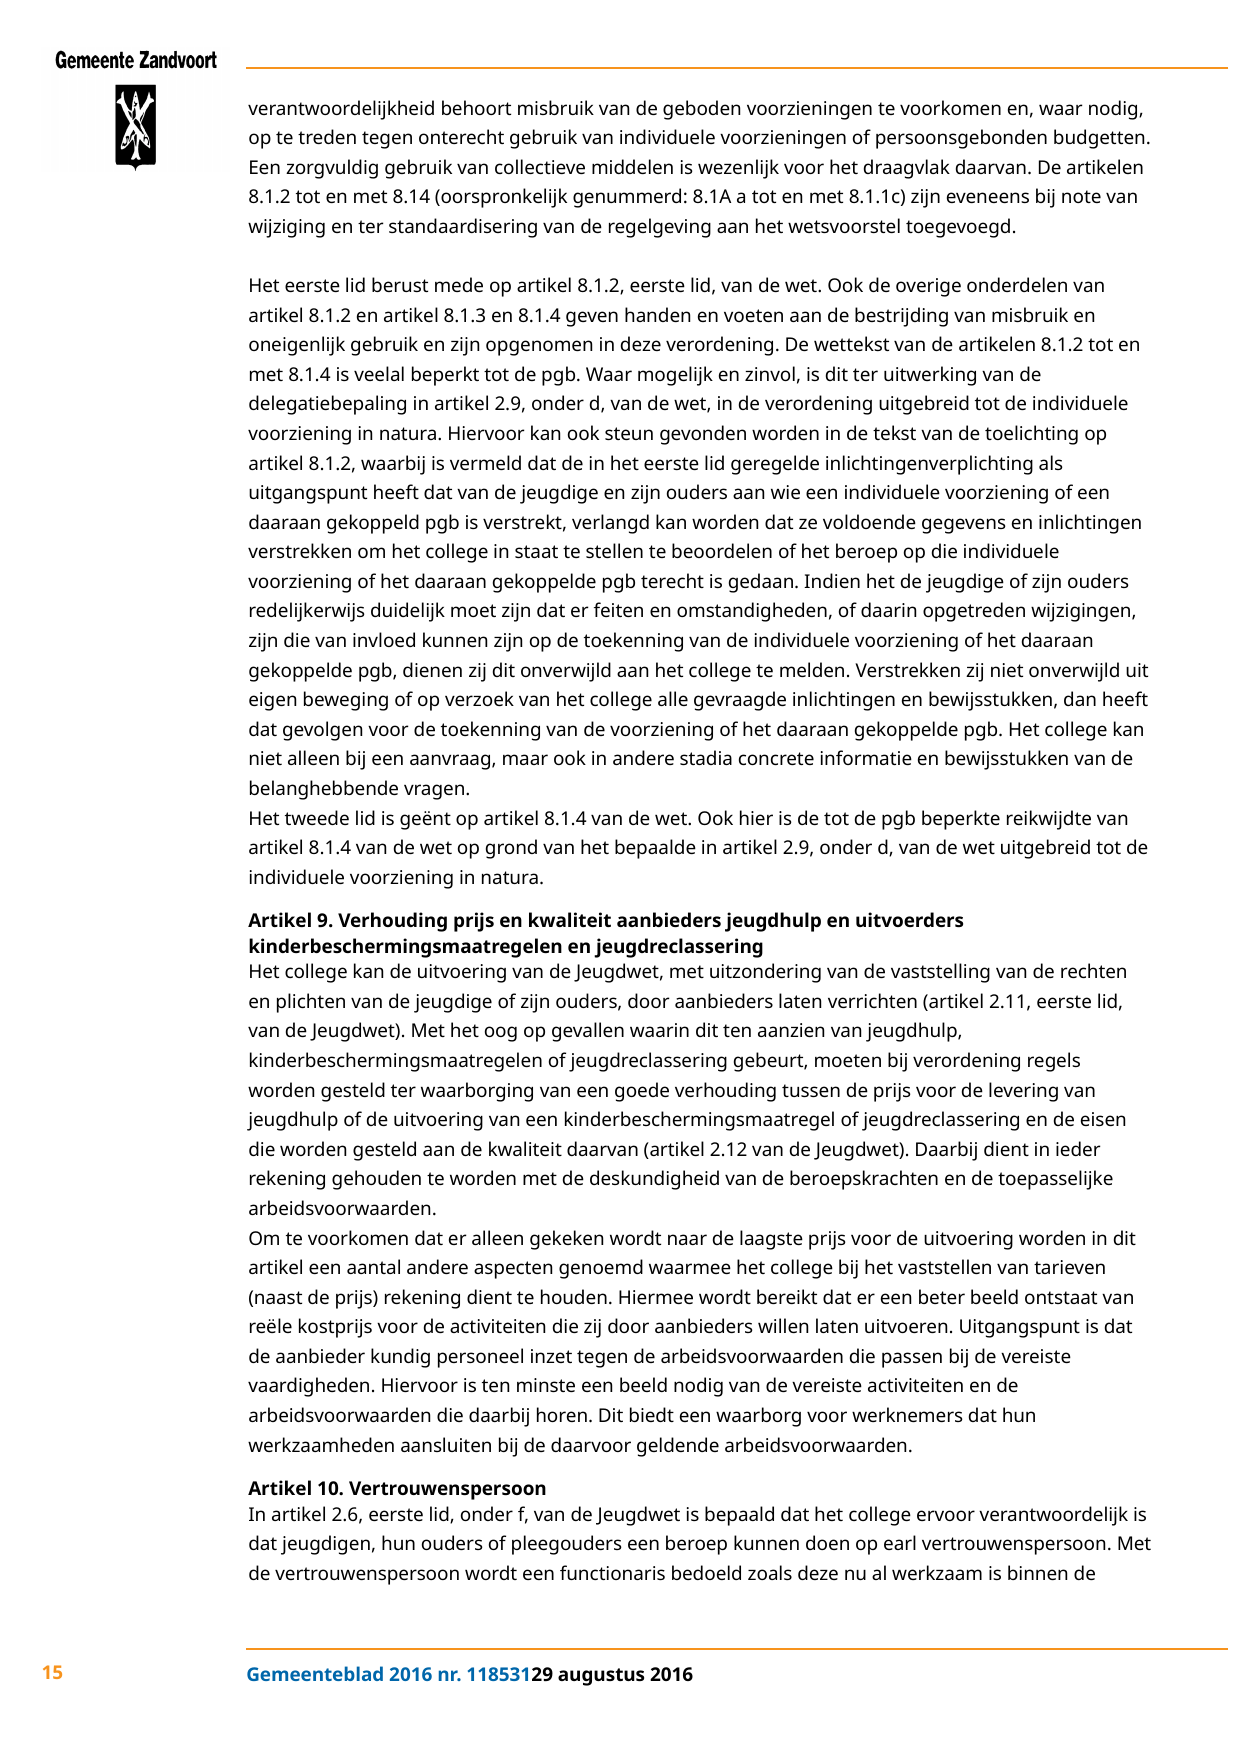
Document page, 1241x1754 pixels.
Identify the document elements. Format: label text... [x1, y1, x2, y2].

text Het tweede lid is geënt op artikel 8.1.4 van de wet. Ook hier is de tot de pgb beperkte reikwijdte van artikel 8.1.4 van de wet op grond van het bepaalde in artikel 2.9, onder d, van de wet uitgebreid tot de individuele voorziening in natura. [248, 805, 1152, 890]
text In artikel 2.6, eerste lid, onder f, van de Jeugdwet is bepaald dat het college ervoor verantwoordelijk is dat jeugdigen, hun ouders of pleegouders een beroep kunnen doen op earl vertrouwenspersoon. Met de vertrouwenspersoon wordt een functionaris bedoeld zoals deze nu al werkzaam is binnen de [248, 1501, 1152, 1586]
text Om te voorkomen dat er alleen gekeken wordt naar de laagste prijs voor de uitvoering worden in dit artikel een aantal andere aspecten genoemd waarmee het college bij het vaststellen van tarieven (naast de prijs) rekening dient te houden. Hiermee wordt bereikt dat er een beter beeld ontstaat van reële kostprijs voor de activiteiten die zij door aanbieders willen laten uitvoeren. Uitgangspunt is dat de aanbieder kundig personeel inzet tegen de arbeidsvoorwaarden die passen bij de vereiste vaardigheden. Hiervoor is ten minste een beeld nodig van de vereiste activiteiten en de arbeidsvoorwaarden die daarbij horen. Dit biedt een waarborg voor werknemers dat hun werkzaamheden aansluiten bij de daarvoor geldende arbeidsvoorwaarden. [248, 1225, 1152, 1458]
picture [41, 47, 231, 172]
text Het college kan de uitvoering van de Jeugdwet, met uitzondering van de vaststelling van de rechten en plichten van de jeugdige of zijn ouders, door aanbieders laten verrichten (artikel 2.11, eerste lid, van de Jeugdwet). Met het oog op gevallen waarin dit ten aanzien van jeugdhulp, kinderbeschermingsmaatregelen of jeugdreclassering gebeurt, moeten bij verordening regels worden gesteld ter waarborging van een goede verhouding tussen de prijs voor de levering van jeugdhulp of de uitvoering van een kinderbeschermingsmaatregel of jeugdreclassering en de eisen die worden gesteld aan de kwaliteit daarvan (artikel 2.12 van de Jeugdwet). Daarbij dient in ieder rekening gehouden te worden met de deskundigheid van de beroepskrachten en de toepasselijke arbeidsvoorwaarden. [248, 958, 1152, 1221]
text Het eerste lid berust mede op artikel 8.1.2, eerste lid, van de wet. Ook de overige onderdelen van artikel 8.1.2 en artikel 8.1.3 en 8.1.4 geven handen en voeten aan de bestrijding van misbruik en oneigenlijk gebruik en zijn opgenomen in deze verordening. De wettekst van de artikelen 8.1.2 tot en met 8.1.4 is veelal beperkt tot de pgb. Waar mogelijk en zinvol, is dit ter uitwerking van de delegatiebepaling in artikel 2.9, onder d, van de wet, in de verordening uitgebreid tot de individuele voorziening in natura. Hiervoor kan ook steun gevonden worden in de tekst van de toelichting op artikel 8.1.2, waarbij is vermeld dat de in het eerste lid geregelde inlichtingenverplichting als uitgangspunt heeft dat van de jeugdige en zijn ouders aan wie een individuele voorziening of een daaraan gekoppeld pgb is verstrekt, verlangd kan worden dat ze voldoende gegevens en inlichtingen verstrekken om het college in staat te stellen te beoordelen of het beroep op die individuele voorziening of het daaraan gekoppelde pgb terecht is gedaan. Indien het de jeugdige of zijn ouders redelijkerwijs duidelijk moet zijn dat er feiten en omstandigheden, of daarin opgetreden wijzigingen, zijn die van invloed kunnen zijn op de toekenning van de individuele voorziening of het daaraan gekoppelde pgb, dienen zij dit onverwijld aan het college te melden. Verstrekken zij niet onverwijld uit eigen beweging of op verzoek van het college alle gevraagde inlichtingen en bewijsstukken, dan heeft dat gevolgen voor de toekenning van de voorziening of het daaraan gekoppelde pgb. Het college kan niet alleen bij een aanvraag, maar ook in andere stadia concrete informatie en bewijsstukken van de belanghebbende vragen. [248, 272, 1152, 801]
text verantwoordelijkheid behoort misbruik van de geboden voorzieningen te voorkomen en, waar nodig, op te treden tegen onterecht gebruik van individuele voorzieningen of persoonsgebonden budgetten. Een zorgvuldig gebruik van collectieve middelen is wezenlijk voor het draagvlak daarvan. De artikelen 8.1.2 tot en met 8.14 (oorspronkelijk genummerd: 8.1A a tot en met 8.1.1c) zijn eveneens bij note van wijziging en ter standaardisering van de regelgeving aan het wetsvoorstel toegevoegd. [248, 95, 1152, 239]
text Artikel 10. Vertrouwenspersoon [248, 1475, 1152, 1501]
text Artikel 9. Verhouding prijs en kwaliteit aanbieders jeugdhulp en uitvoerders kinderbeschermingsmaatregelen en jeugdreclassering [248, 907, 1152, 958]
